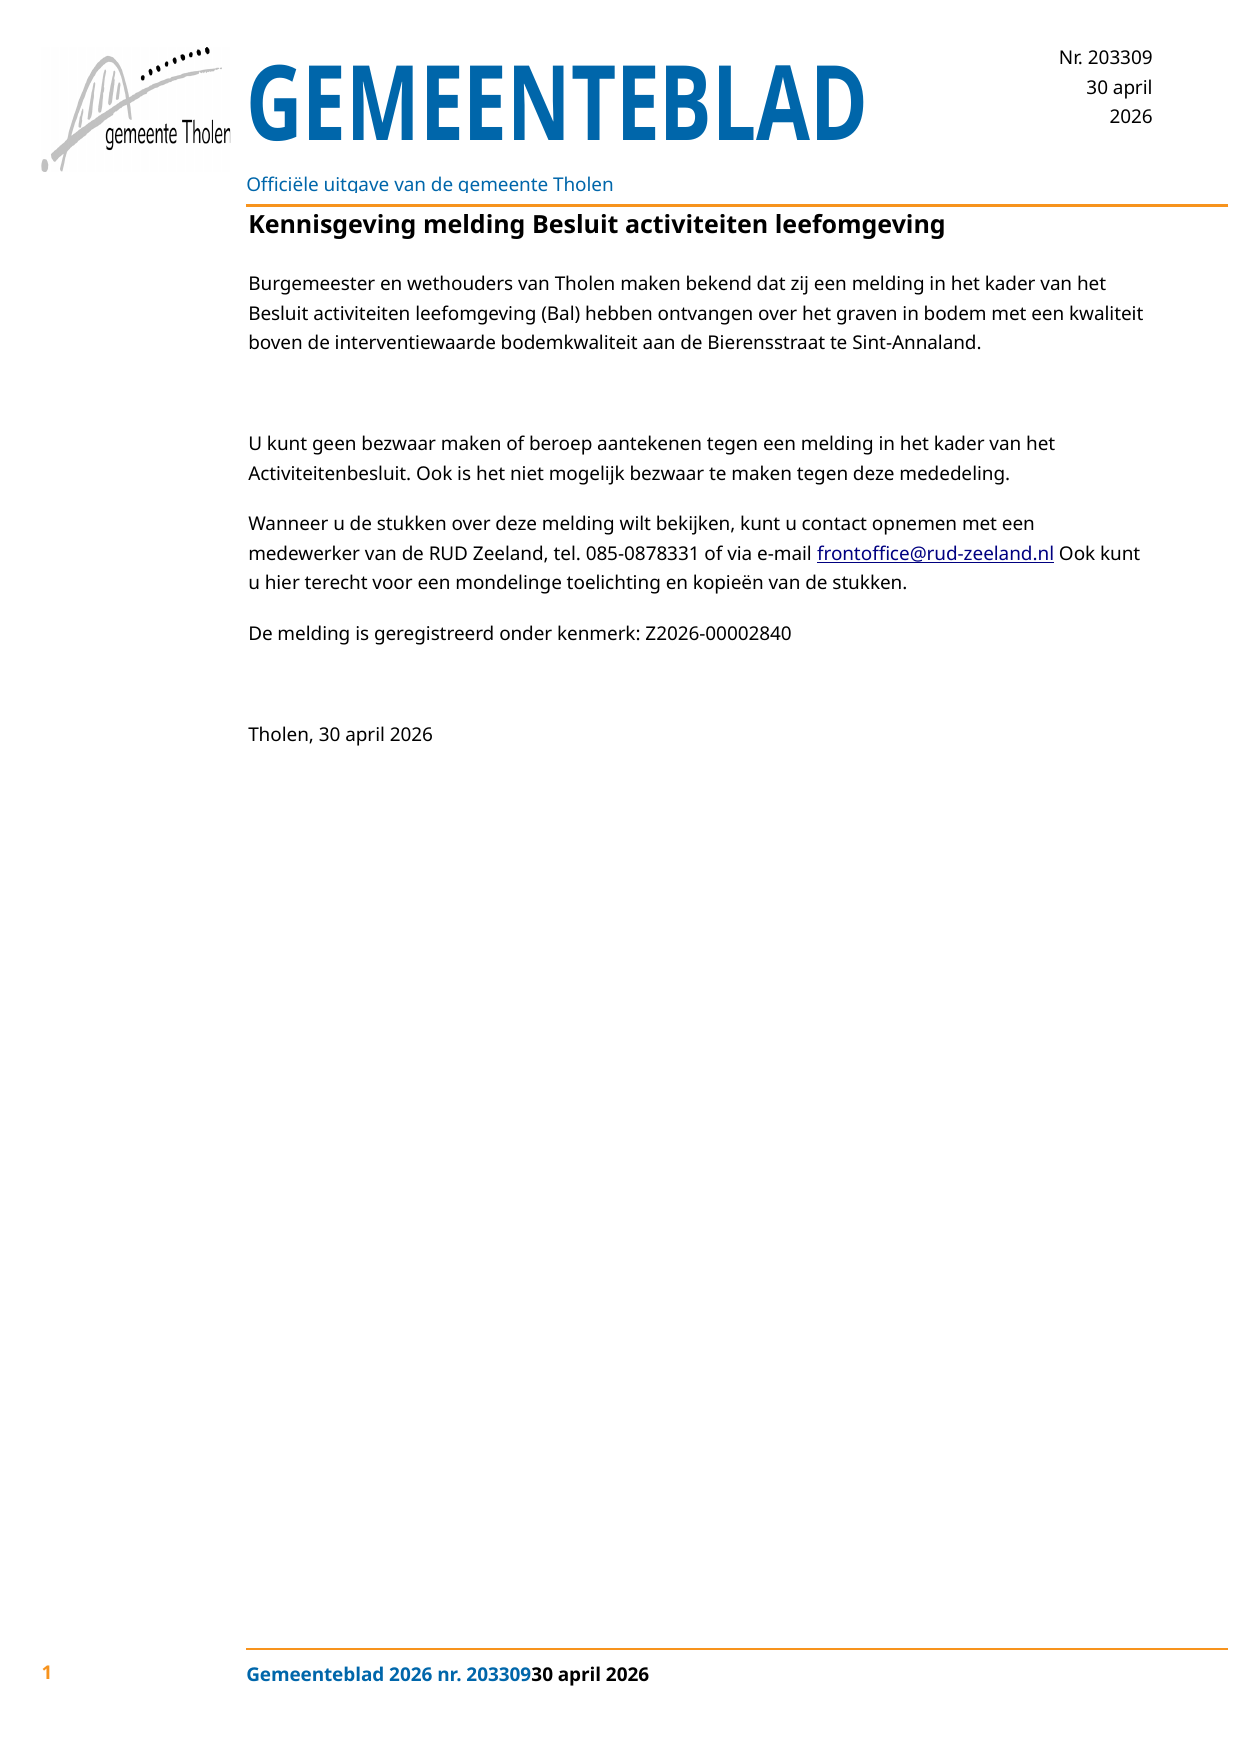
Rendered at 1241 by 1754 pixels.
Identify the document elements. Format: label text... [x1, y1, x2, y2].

text Tholen, 30 april 2026 [248, 721, 1152, 746]
text Wanneer u de stukken over deze melding wilt bekijken, kunt u contact opnemen met een medewerker van de RUD Zeeland, tel. 085-0878331 of via e-mail frontoffice@rud-zeeland.nl Ook kunt u hier terecht voor een mondelinge toelichting en kopieën van de stukken. [248, 510, 1152, 595]
text U kunt geen bezwaar maken of beroep aantekenen tegen een melding in het kader van het Activiteitenbesluit. Ook is het niet mogelijk bezwaar te maken tegen deze mededeling. [248, 430, 1152, 486]
text Burgemeester en wethouders van Tholen maken bekend dat zij een melding in het kader van het Besluit activiteiten leefomgeving (Bal) hebben ontvangen over het graven in bodem met een kwaliteit boven de interventiewaarde bodemkwaliteit aan de Bierensstraat te Sint-Annaland. [248, 270, 1152, 355]
text De melding is geregistreerd onder kenmerk: Z2026-00002840 [248, 620, 1152, 646]
text Kennisgeving melding Besluit activiteiten leefomgeving [248, 207, 1152, 241]
picture [41, 47, 231, 172]
